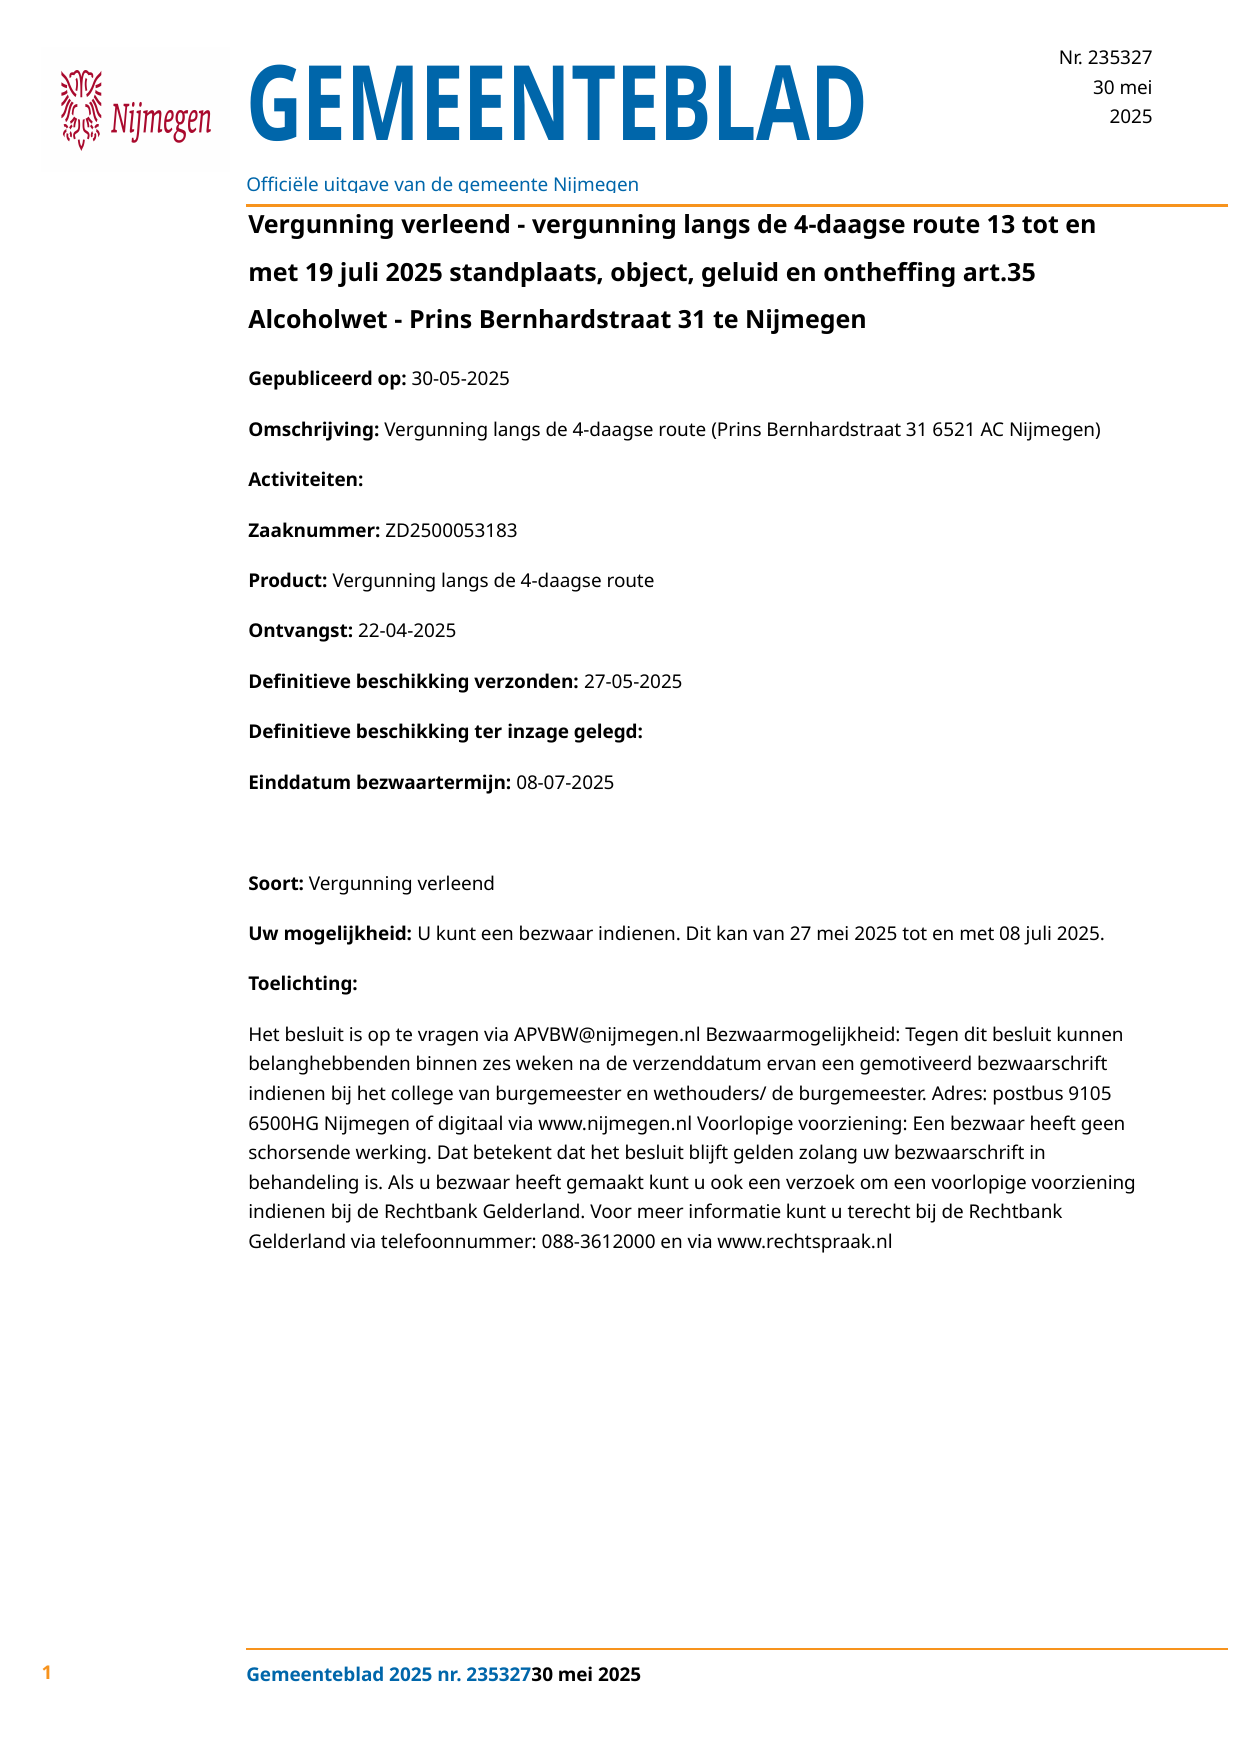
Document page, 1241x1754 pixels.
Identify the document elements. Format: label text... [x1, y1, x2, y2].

text Soort: Vergunning verleend [248, 870, 1152, 895]
text Vergunning verleend - vergunning langs de 4-daagse route 13 tot en met 19 juli 2025 standplaats, object, geluid en ontheffing art.35 Alcoholwet - Prins Bernhardstraat 31 te Nijmegen [248, 207, 1152, 336]
text Product: Vergunning langs de 4-daagse route [248, 567, 1152, 593]
text Definitieve beschikking verzonden: 27-05-2025 [248, 668, 1152, 694]
text Uw mogelijkheid: U kunt een bezwaar indienen. Dit kan van 27 mei 2025 tot en met 08 juli 2025. [248, 920, 1152, 946]
text Toelichting: [248, 971, 1152, 996]
text Activiteiten: [248, 466, 1152, 492]
text Einddatum bezwaartermijn: 08-07-2025 [248, 769, 1152, 794]
text Ontvangst: 22-04-2025 [248, 618, 1152, 643]
picture [41, 47, 231, 172]
text Het besluit is op te vragen via APVBW@nijmegen.nl Bezwaarmogelijkheid: Tegen dit besluit kunnen belanghebbenden binnen zes weken na de verzenddatum ervan een gemotiveerd bezwaarschrift indienen bij het college van burgemeester en wethouders/ de burgemeester. Adres: postbus 9105 6500HG Nijmegen of digitaal via www.nijmegen.nl Voorlopige voorziening: Een bezwaar heeft geen schorsende werking. Dat betekent dat het besluit blijft gelden zolang uw bezwaarschrift in behandeling is. Als u bezwaar heeft gemaakt kunt u ook een verzoek om een voorlopige voorziening indienen bij de Rechtbank Gelderland. Voor meer informatie kunt u terecht bij de Rechtbank Gelderland via telefoonnummer: 088-3612000 en via www.rechtspraak.nl [248, 1021, 1152, 1254]
text Omschrijving: Vergunning langs de 4-daagse route (Prins Bernhardstraat 31 6521 AC Nijmegen) [248, 416, 1152, 442]
text Zaaknummer: ZD2500053183 [248, 517, 1152, 542]
text Definitieve beschikking ter inzage gelegd: [248, 718, 1152, 744]
text Gepubliceerd op: 30-05-2025 [248, 366, 1152, 391]
